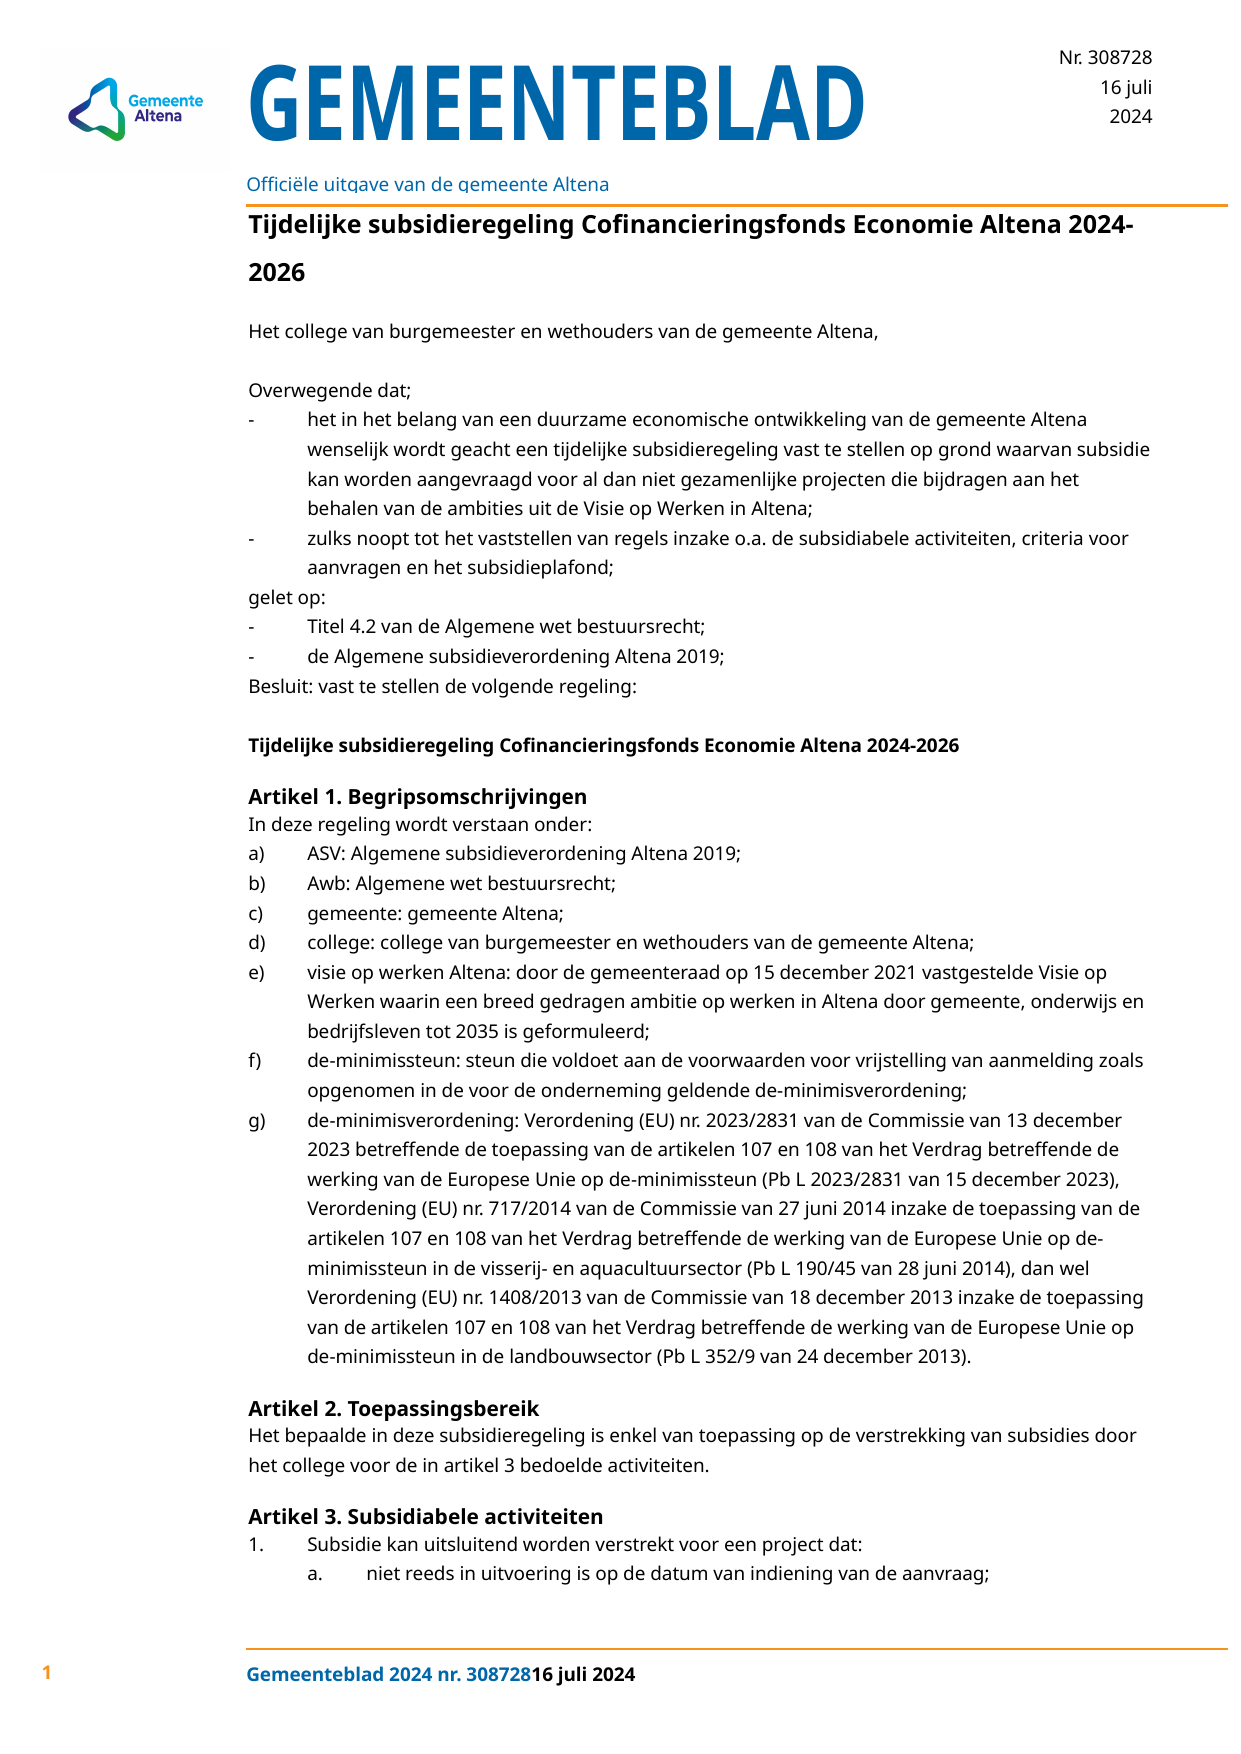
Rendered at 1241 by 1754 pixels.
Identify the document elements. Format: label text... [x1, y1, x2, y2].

list de Algemene subsidieverordening Altena 2019; [248, 643, 1152, 669]
text Het college van burgemeester en wethouders van de gemeente Altena, [248, 318, 1152, 344]
list Subsidie kan uitsluitend worden verstrekt voor een project dat: [248, 1531, 1152, 1556]
text Artikel 3. Subsidiabele activiteiten [248, 1502, 1152, 1531]
list het in het belang van een duurzame economische ontwikkeling van de gemeente Altena wenselijk wordt geacht een tijdelijke subsidieregeling vast te stellen op grond waarvan subsidie kan worden aangevraagd voor al dan niet gezamenlijke projecten die bijdragen aan het behalen van de ambities uit de Visie op Werken in Altena; [248, 407, 1152, 521]
text Het bepaalde in deze subsidieregeling is enkel van toepassing op de verstrekking van subsidies door het college voor de in artikel 3 bedoelde activiteiten. [248, 1422, 1152, 1478]
list Titel 4.2 van de Algemene wet bestuursrecht; [248, 614, 1152, 639]
text Artikel 2. Toepassingsbereik [248, 1394, 1152, 1422]
list visie op werken Altena: door de gemeenteraad op 15 december 2021 vastgestelde Visie op Werken waarin een breed gedragen ambitie op werken in Altena door gemeente, onderwijs en bedrijfsleven tot 2035 is geformuleerd; [248, 959, 1152, 1044]
text gelet op: [248, 584, 1152, 610]
text Tijdelijke subsidieregeling Cofinancieringsfonds Economie Altena 2024-2026 [248, 732, 1152, 758]
list niet reeds in uitvoering is op de datum van indiening van de aanvraag; [307, 1560, 1152, 1586]
list gemeente: gemeente Altena; [248, 900, 1152, 925]
list college: college van burgemeester en wethouders van de gemeente Altena; [248, 929, 1152, 955]
text Tijdelijke subsidieregeling Cofinancieringsfonds Economie Altena 2024-2026 [248, 207, 1152, 288]
list Awb: Algemene wet bestuursrecht; [248, 870, 1152, 896]
list zulks noopt tot het vaststellen van regels inzake o.a. de subsidiabele activiteiten, criteria voor aanvragen en het subsidieplafond; [248, 525, 1152, 580]
list de-minimisverordening: Verordening (EU) nr. 2023/2831 van de Commissie van 13 december 2023 betreffende de toepassing van de artikelen 107 en 108 van het Verdrag betreffende de werking van de Europese Unie op de-minimissteun (Pb L 2023/2831 van 15 december 2023), Verordening (EU) nr. 717/2014 van de Commissie van 27 juni 2014 inzake de toepassing van de artikelen 107 en 108 van het Verdrag betreffende de werking van de Europese Unie op de-minimissteun in de visserij- en aquacultuursector (Pb L 190/45 van 28 juni 2014), dan wel Verordening (EU) nr. 1408/2013 van de Commissie van 18 december 2013 inzake de toepassing van de artikelen 107 en 108 van het Verdrag betreffende de werking van de Europese Unie op de-minimissteun in de landbouwsector (Pb L 352/9 van 24 december 2013). [248, 1107, 1152, 1369]
text In deze regeling wordt verstaan onder: [248, 811, 1152, 837]
list ASV: Algemene subsidieverordening Altena 2019; [248, 841, 1152, 866]
text Artikel 1. Begripsomschrijvingen [248, 782, 1152, 811]
text Overwegende dat; [248, 377, 1152, 403]
list de-minimissteun: steun die voldoet aan de voorwaarden voor vrijstelling van aanmelding zoals opgenomen in de voor de onderneming geldende de-minimisverordening; [248, 1048, 1152, 1103]
picture [41, 47, 231, 172]
text Besluit: vast te stellen de volgende regeling: [248, 673, 1152, 699]
